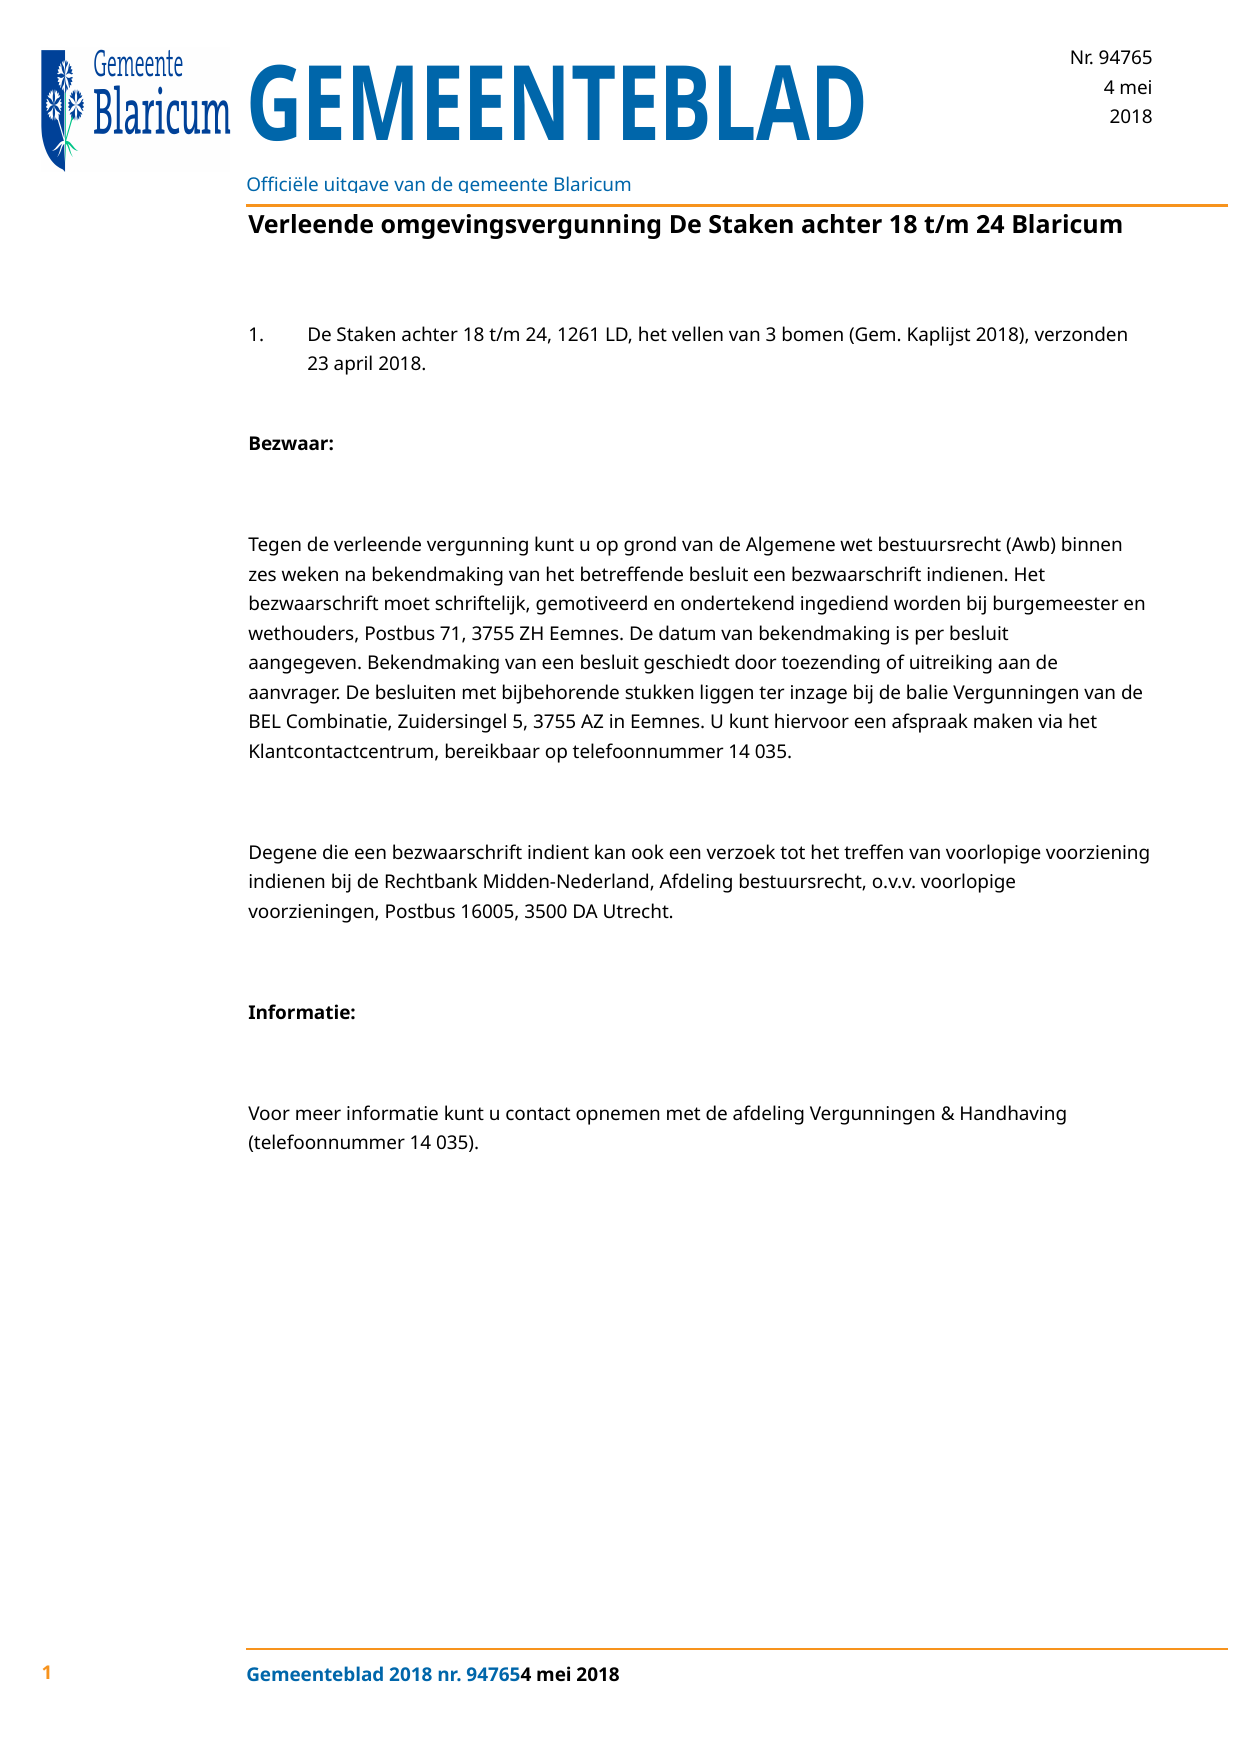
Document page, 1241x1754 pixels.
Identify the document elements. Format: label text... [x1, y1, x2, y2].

picture [41, 47, 231, 172]
text Tegen de verleende vergunning kunt u op grond van de Algemene wet bestuursrecht (Awb) binnen zes weken na bekendmaking van het betreffende besluit een bezwaarschrift indienen. Het bezwaarschrift moet schriftelijk, gemotiveerd en ondertekend ingediend worden bij burgemeester en wethouders, Postbus 71, 3755 ZH Eemnes. De datum van bekendmaking is per besluit aangegeven. Bekendmaking van een besluit geschiedt door toezending of uitreiking aan de aanvrager. De besluiten met bijbehorende stukken liggen ter inzage bij de balie Vergunningen van de BEL Combinatie, Zuidersingel 5, 3755 AZ in Eemnes. U kunt hiervoor een afspraak maken via het Klantcontactcentrum, bereikbaar op telefoonnummer 14 035. [248, 531, 1152, 764]
text Degene die een bezwaarschrift indient kan ook een verzoek tot het treffen van voorlopige voorziening indienen bij de Rechtbank Midden-Nederland, Afdeling bestuursrecht, o.v.v. voorlopige voorzieningen, Postbus 16005, 3500 DA Utrecht. [248, 839, 1152, 924]
text Voor meer informatie kunt u contact opnemen met de afdeling Vergunningen & Handhaving (telefoonnummer 14 035). [248, 1100, 1152, 1155]
list De Staken achter 18 t/m 24, 1261 LD, het vellen van 3 bomen (Gem. Kaplijst 2018), verzonden 23 april 2018. [248, 321, 1152, 376]
text Informatie: [248, 999, 1152, 1025]
text Verleende omgevingsvergunning De Staken achter 18 t/m 24 Blaricum [248, 207, 1152, 241]
text Bezwaar: [248, 430, 1152, 456]
